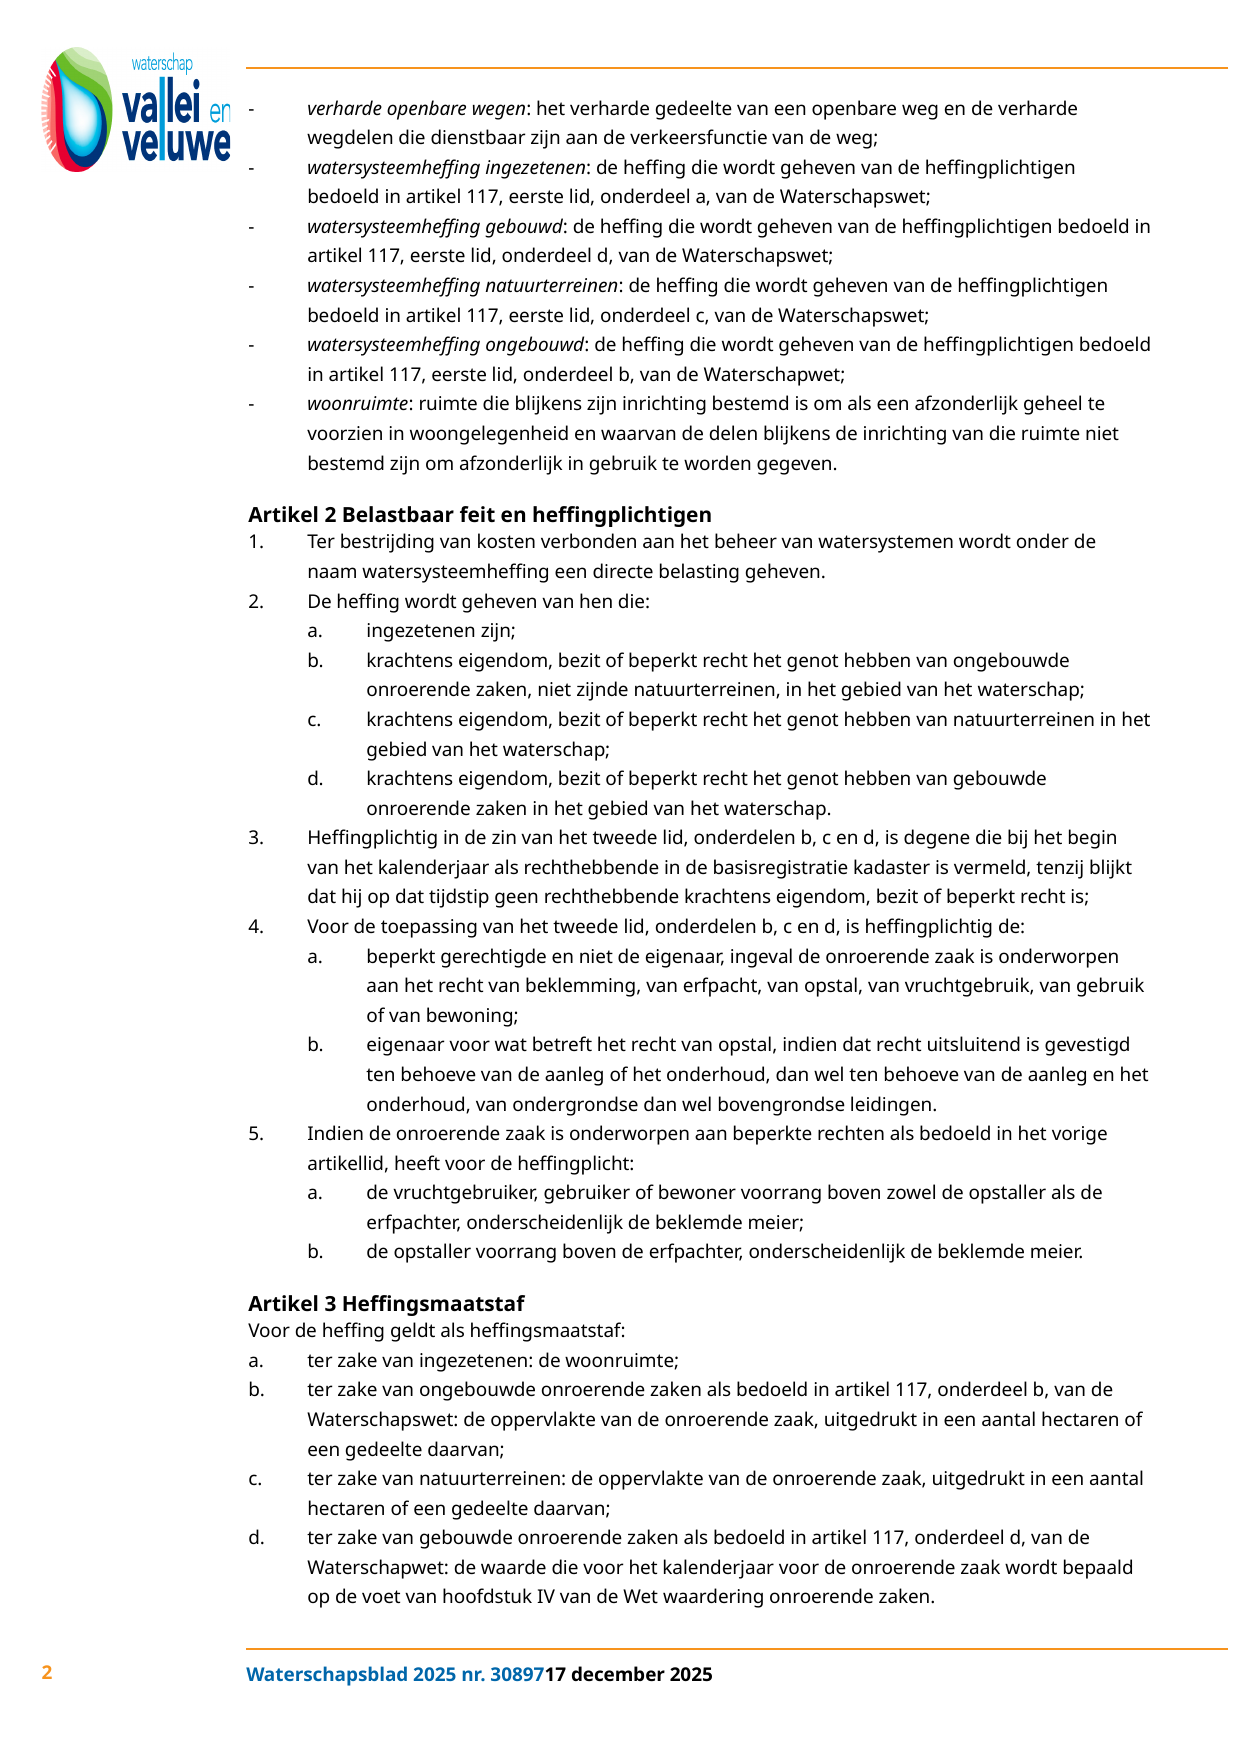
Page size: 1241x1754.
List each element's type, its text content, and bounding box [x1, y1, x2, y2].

list beperkt gerechtigde en niet de eigenaar, ingeval de onroerende zaak is onderworpen aan het recht van beklemming, van erfpacht, van opstal, van vruchtgebruik, van gebruik of van bewoning; [307, 943, 1152, 1028]
list watersysteemheffing natuurterreinen: de heffing die wordt geheven van de heffingplichtigen bedoeld in artikel 117, eerste lid, onderdeel c, van de Waterschapswet; [248, 272, 1152, 328]
text Artikel 2 Belastbaar feit en heffingplichtigen [248, 500, 1152, 529]
list ter zake van ingezetenen: de woonruimte; [248, 1347, 1152, 1373]
list Indien de onroerende zaak is onderworpen aan beperkte rechten als bedoeld in het vorige artikellid, heeft voor de heffingplicht: [248, 1120, 1152, 1176]
list ingezetenen zijn; [307, 617, 1152, 643]
picture [41, 47, 231, 172]
text Voor de heffing geldt als heffingsmaatstaf: [248, 1317, 1152, 1343]
list watersysteemheffing gebouwd: de heffing die wordt geheven van de heffingplichtigen bedoeld in artikel 117, eerste lid, onderdeel d, van de Waterschapswet; [248, 213, 1152, 268]
text Artikel 3 Heffingsmaatstaf [248, 1289, 1152, 1317]
list De heffing wordt geheven van hen die: [248, 588, 1152, 613]
list ter zake van ongebouwde onroerende zaken als bedoeld in artikel 117, onderdeel b, van de Waterschapswet: de oppervlakte van de onroerende zaak, uitgedrukt in een aantal hectaren of een gedeelte daarvan; [248, 1377, 1152, 1462]
list krachtens eigendom, bezit of beperkt recht het genot hebben van natuurterreinen in het gebied van het waterschap; [307, 706, 1152, 761]
list eigenaar voor wat betreft het recht van opstal, indien dat recht uitsluitend is gevestigd ten behoeve van de aanleg of het onderhoud, dan wel ten behoeve van de aanleg en het onderhoud, van ondergrondse dan wel bovengrondse leidingen. [307, 1032, 1152, 1116]
list de opstaller voorrang boven de erfpachter, onderscheidenlijk de beklemde meier. [307, 1239, 1152, 1264]
list krachtens eigendom, bezit of beperkt recht het genot hebben van gebouwde onroerende zaken in het gebied van het waterschap. [307, 765, 1152, 821]
list krachtens eigendom, bezit of beperkt recht het genot hebben van ongebouwde onroerende zaken, niet zijnde natuurterreinen, in het gebied van het waterschap; [307, 647, 1152, 702]
list Ter bestrijding van kosten verbonden aan het beheer van watersystemen wordt onder de naam watersysteemheffing een directe belasting geheven. [248, 529, 1152, 584]
list Voor de toepassing van het tweede lid, onderdelen b, c en d, is heffingplichtig de: [248, 913, 1152, 939]
list ter zake van natuurterreinen: de oppervlakte van de onroerende zaak, uitgedrukt in een aantal hectaren of een gedeelte daarvan; [248, 1465, 1152, 1521]
list Heffingplichtig in de zin van het tweede lid, onderdelen b, c en d, is degene die bij het begin van het kalenderjaar als rechthebbende in de basisregistratie kadaster is vermeld, tenzij blijkt dat hij op dat tijdstip geen rechthebbende krachtens eigendom, bezit of beperkt recht is; [248, 824, 1152, 909]
list watersysteemheffing ongebouwd: de heffing die wordt geheven van de heffingplichtigen bedoeld in artikel 117, eerste lid, onderdeel b, van de Waterschapwet; [248, 331, 1152, 387]
list ter zake van gebouwde onroerende zaken als bedoeld in artikel 117, onderdeel d, van de Waterschapwet: de waarde die voor het kalenderjaar voor de onroerende zaak wordt bepaald op de voet van hoofdstuk IV van de Wet waardering onroerende zaken. [248, 1524, 1152, 1609]
list watersysteemheffing ingezetenen: de heffing die wordt geheven van de heffingplichtigen bedoeld in artikel 117, eerste lid, onderdeel a, van de Waterschapswet; [248, 154, 1152, 209]
list verharde openbare wegen: het verharde gedeelte van een openbare weg en de verharde wegdelen die dienstbaar zijn aan de verkeersfunctie van de weg; [248, 95, 1152, 150]
list woonruimte: ruimte die blijkens zijn inrichting bestemd is om als een afzonderlijk geheel te voorzien in woongelegenheid en waarvan de delen blijkens de inrichting van die ruimte niet bestemd zijn om afzonderlijk in gebruik te worden gegeven. [248, 391, 1152, 476]
list de vruchtgebruiker, gebruiker of bewoner voorrang boven zowel de opstaller als de erfpachter, onderscheidenlijk de beklemde meier; [307, 1179, 1152, 1235]
